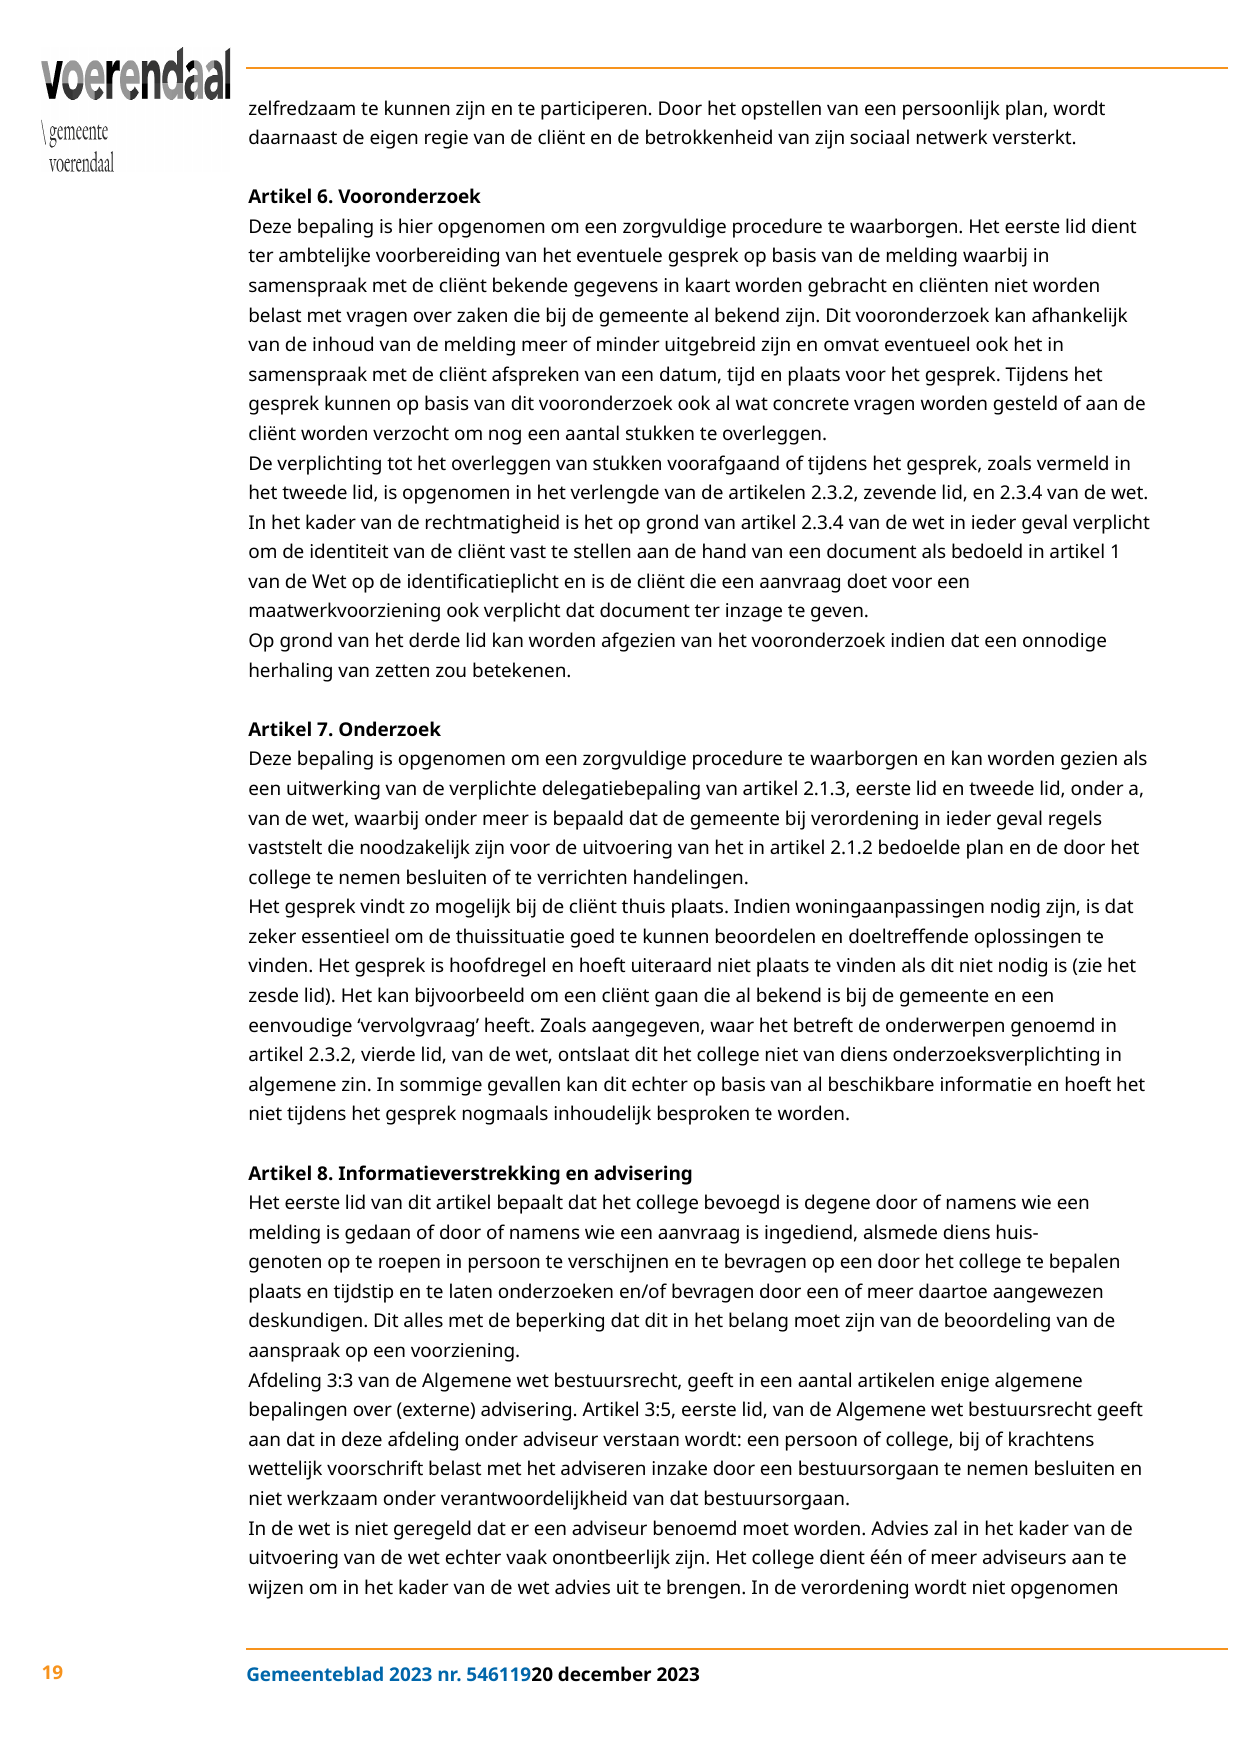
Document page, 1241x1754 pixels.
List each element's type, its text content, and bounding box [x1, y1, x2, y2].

text zelfredzaam te kunnen zijn en te participeren. Door het opstellen van een persoonlijk plan, wordt daarnaast de eigen regie van de cliënt en de betrokkenheid van zijn sociaal netwerk versterkt. [248, 95, 1152, 150]
text genoten op te roepen in persoon te verschijnen en te bevragen op een door het college te bepalen plaats en tijdstip en te laten onderzoeken en/of bevragen door een of meer daartoe aangewezen deskundigen. Dit alles met de beperking dat dit in het belang moet zijn van de beoordeling van de aanspraak op een voorziening. [248, 1248, 1152, 1363]
text Afdeling 3:3 van de Algemene wet bestuursrecht, geeft in een aantal artikelen enige algemene bepalingen over (externe) advisering. Artikel 3:5, eerste lid, van de Algemene wet bestuursrecht geeft aan dat in deze afdeling onder adviseur verstaan wordt: een persoon of college, bij of krachtens wettelijk voorschrift belast met het adviseren inzake door een bestuursorgaan te nemen besluiten en niet werkzaam onder verantwoordelijkheid van dat bestuursorgaan. [248, 1367, 1152, 1511]
text Het gesprek vindt zo mogelijk bij de cliënt thuis plaats. Indien woningaanpassingen nodig zijn, is dat zeker essentieel om de thuissituatie goed te kunnen beoordelen en doeltreffende oplossingen te vinden. Het gesprek is hoofdregel en hoeft uiteraard niet plaats te vinden als dit niet nodig is (zie het zesde lid). Het kan bijvoorbeeld om een cliënt gaan die al bekend is bij de gemeente en een eenvoudige ‘vervolgvraag’ heeft. Zoals aangegeven, waar het betreft de onderwerpen genoemd in artikel 2.3.2, vierde lid, van de wet, ontslaat dit het college niet van diens onderzoeksverplichting in algemene zin. In sommige gevallen kan dit echter op basis van al beschikbare informatie en hoeft het niet tijdens het gesprek nogmaals inhoudelijk besproken te worden. [248, 893, 1152, 1126]
text Artikel 6. Vooronderzoek [248, 183, 1152, 209]
text Het eerste lid van dit artikel bepaalt dat het college bevoegd is degene door of namens wie een melding is gedaan of door of namens wie een aanvraag is ingediend, alsmede diens huis- [248, 1189, 1152, 1245]
text Artikel 8. Informatieverstrekking en advisering [248, 1160, 1152, 1186]
picture [41, 47, 231, 172]
text Deze bepaling is opgenomen om een zorgvuldige procedure te waarborgen en kan worden gezien als een uitwerking van de verplichte delegatiebepaling van artikel 2.1.3, eerste lid en tweede lid, onder a, van de wet, waarbij onder meer is bepaald dat de gemeente bij verordening in ieder geval regels vaststelt die noodzakelijk zijn voor de uitvoering van het in artikel 2.1.2 bedoelde plan en de door het college te nemen besluiten of te verrichten handelingen. [248, 746, 1152, 890]
text Op grond van het derde lid kan worden afgezien van het vooronderzoek indien dat een onnodige herhaling van zetten zou betekenen. [248, 627, 1152, 683]
text De verplichting tot het overleggen van stukken voorafgaand of tijdens het gesprek, zoals vermeld in het tweede lid, is opgenomen in het verlengde van de artikelen 2.3.2, zevende lid, en 2.3.4 van de wet. In het kader van de rechtmatigheid is het op grond van artikel 2.3.4 van de wet in ieder geval verplicht om de identiteit van de cliënt vast te stellen aan de hand van een document als bedoeld in artikel 1 van de Wet op de identificatieplicht en is de cliënt die een aanvraag doet voor een maatwerkvoorziening ook verplicht dat document ter inzage te geven. [248, 450, 1152, 623]
text In de wet is niet geregeld dat er een adviseur benoemd moet worden. Advies zal in het kader van de uitvoering van de wet echter vaak onontbeerlijk zijn. Het college dient één of meer adviseurs aan te wijzen om in het kader van de wet advies uit te brengen. In de verordening wordt niet opgenomen [248, 1515, 1152, 1600]
text Deze bepaling is hier opgenomen om een zorgvuldige procedure te waarborgen. Het eerste lid dient ter ambtelijke voorbereiding van het eventuele gesprek op basis van de melding waarbij in samenspraak met de cliënt bekende gegevens in kaart worden gebracht en cliënten niet worden belast met vragen over zaken die bij de gemeente al bekend zijn. Dit vooronderzoek kan afhankelijk van de inhoud van de melding meer of minder uitgebreid zijn en omvat eventueel ook het in samenspraak met de cliënt afspreken van een datum, tijd en plaats voor het gesprek. Tijdens het gesprek kunnen op basis van dit vooronderzoek ook al wat concrete vragen worden gesteld of aan de cliënt worden verzocht om nog een aantal stukken te overleggen. [248, 213, 1152, 446]
text Artikel 7. Onderzoek [248, 716, 1152, 742]
